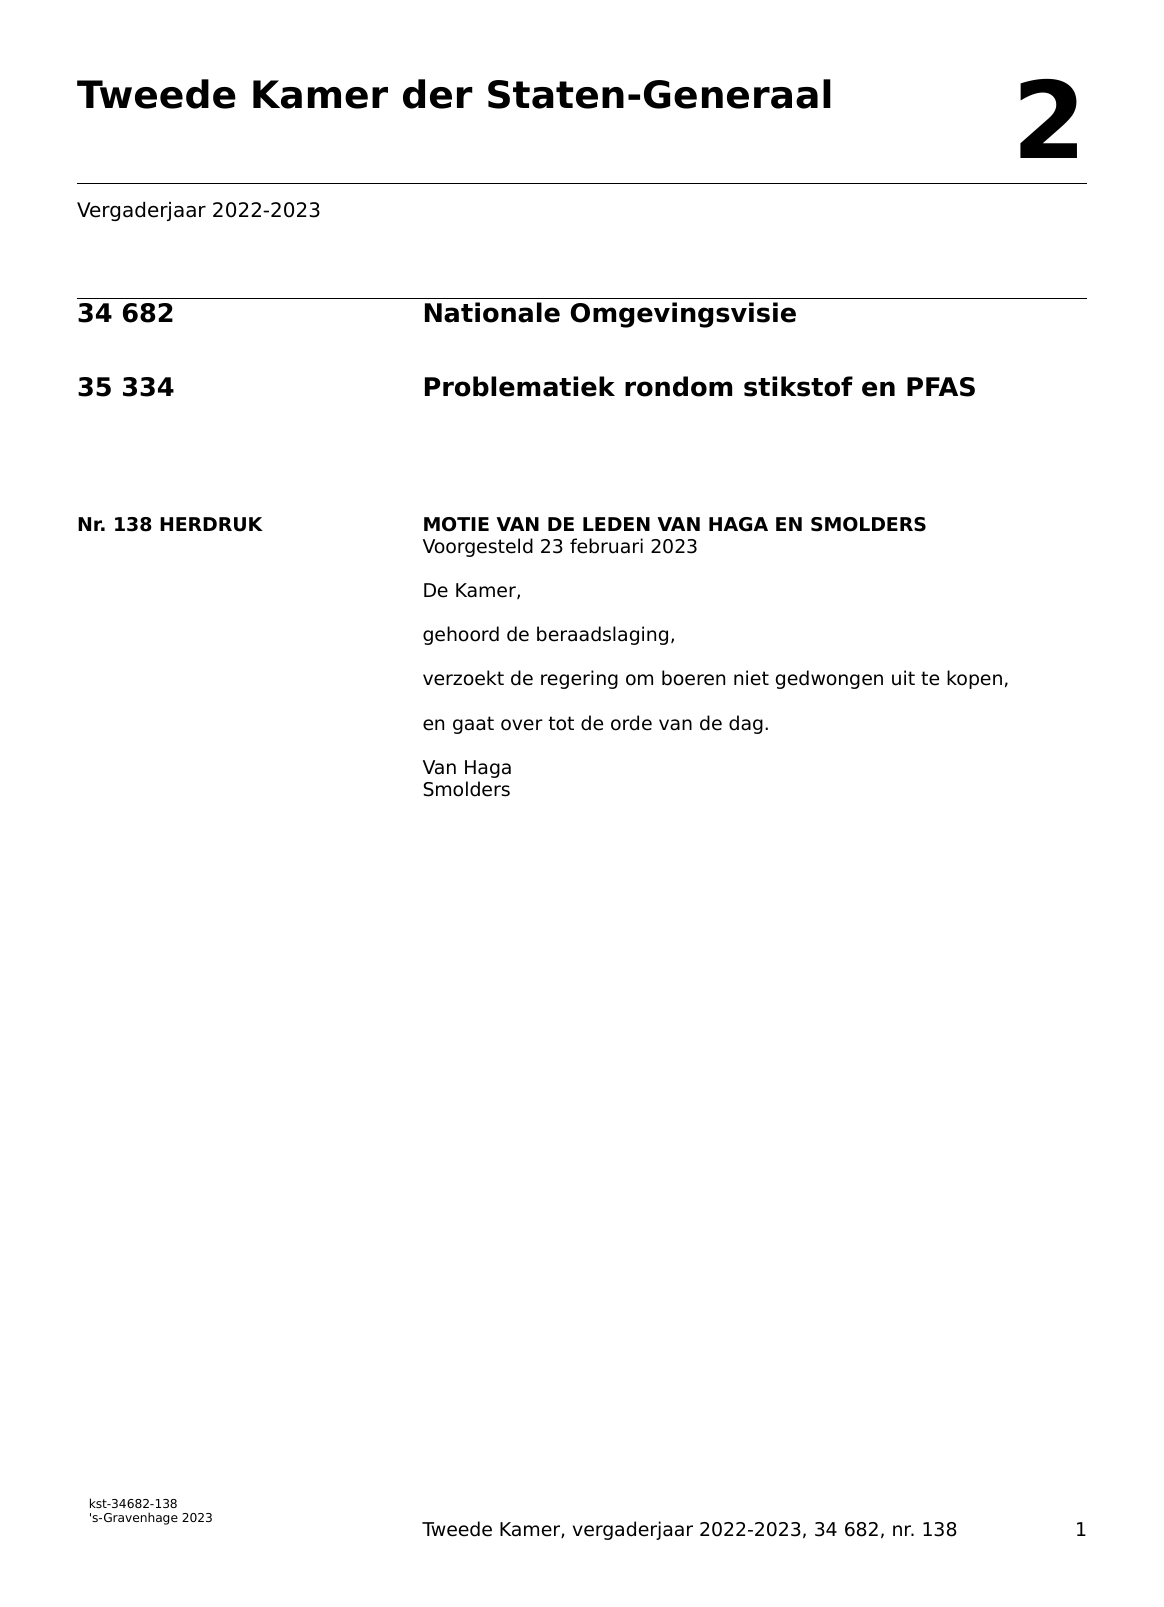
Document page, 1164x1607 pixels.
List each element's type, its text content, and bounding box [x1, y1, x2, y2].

text kst-34682-138 [88, 1497, 323, 1511]
text verzoekt de regering om boeren niet gedwongen uit te kopen, [422, 668, 1087, 690]
text gehoord de beraadslaging, [422, 624, 1087, 646]
subtitle Nr. 138 HERDRUK MOTIE VAN DE LEDEN VAN HAGA EN SMOLDERS [77, 514, 1087, 536]
text Van Haga [422, 757, 1087, 778]
text Smolders [422, 778, 1087, 801]
text Voorgesteld 23 februari 2023 [422, 536, 1087, 558]
text 's-Gravenhage 2023 [88, 1511, 323, 1525]
subtitle 35 334 Problematiek rondom stikstof en PFAS [77, 373, 1087, 403]
table_header Tweede Kamer der Staten-Generaal [77, 59, 886, 183]
subtitle 34 682 Nationale Omgevingsvisie [77, 299, 1087, 329]
text De Kamer, [422, 580, 1087, 602]
text en gaat over tot de orde van de dag. [422, 712, 1087, 734]
table_header 2 [886, 59, 1087, 183]
table_cell Vergaderjaar 2022-2023 [77, 184, 1087, 298]
